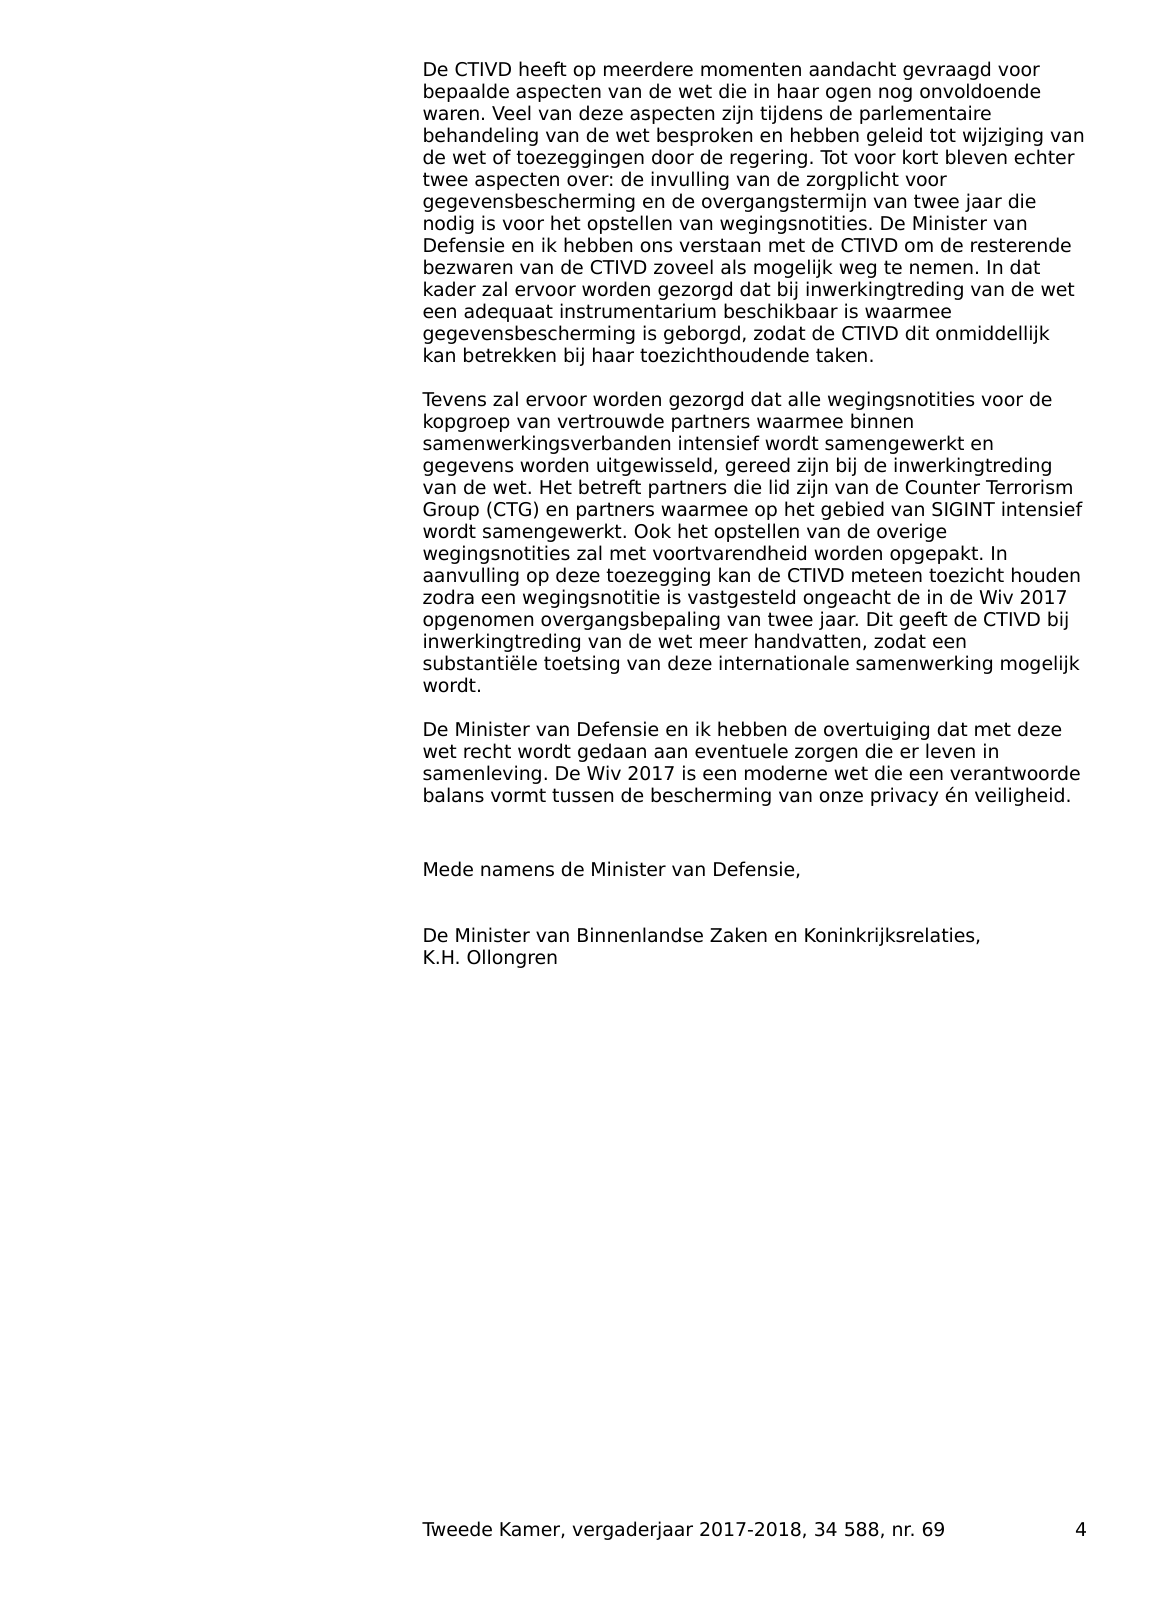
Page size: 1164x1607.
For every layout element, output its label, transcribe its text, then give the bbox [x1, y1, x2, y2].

text De CTIVD heeft op meerdere momenten aandacht gevraagd voor bepaalde aspecten van de wet die in haar ogen nog onvoldoende waren. Veel van deze aspecten zijn tijdens de parlementaire behandeling van de wet besproken en hebben geleid tot wijziging van de wet of toezeggingen door de regering. Tot voor kort bleven echter twee aspecten over: de invulling van de zorgplicht voor gegevensbescherming en de overgangstermijn van twee jaar die nodig is voor het opstellen van wegingsnotities. De Minister van Defensie en ik hebben ons verstaan met de CTIVD om de resterende bezwaren van de CTIVD zoveel als mogelijk weg te nemen. In dat kader zal ervoor worden gezorgd dat bij inwerkingtreding van de wet een adequaat instrumentarium beschikbaar is waarmee gegevensbescherming is geborgd, zodat de CTIVD dit onmiddellijk kan betrekken bij haar toezichthoudende taken. [422, 59, 1087, 367]
text De Minister van Binnenlandse Zaken en Koninkrijksrelaties, K.H. Ollongren [422, 925, 1087, 969]
text Tevens zal ervoor worden gezorgd dat alle wegingsnotities voor de kopgroep van vertrouwde partners waarmee binnen samenwerkingsverbanden intensief wordt samengewerkt en gegevens worden uitgewisseld, gereed zijn bij de inwerkingtreding van de wet. Het betreft partners die lid zijn van de Counter Terrorism Group (CTG) en partners waarmee op het gebied van SIGINT intensief wordt samengewerkt. Ook het opstellen van de overige wegingsnotities zal met voortvarendheid worden opgepakt. In aanvulling op deze toezegging kan de CTIVD meteen toezicht houden zodra een wegingsnotitie is vastgesteld ongeacht de in de Wiv 2017 opgenomen overgangsbepaling van twee jaar. Dit geeft de CTIVD bij inwerkingtreding van de wet meer handvatten, zodat een substantiële toetsing van deze internationale samenwerking mogelijk wordt. [422, 389, 1087, 697]
text Mede namens de Minister van Defensie, [422, 837, 1087, 903]
text De Minister van Defensie en ik hebben de overtuiging dat met deze wet recht wordt gedaan aan eventuele zorgen die er leven in samenleving. De Wiv 2017 is een moderne wet die een verantwoorde balans vormt tussen de bescherming van onze privacy én veiligheid. [422, 719, 1087, 807]
